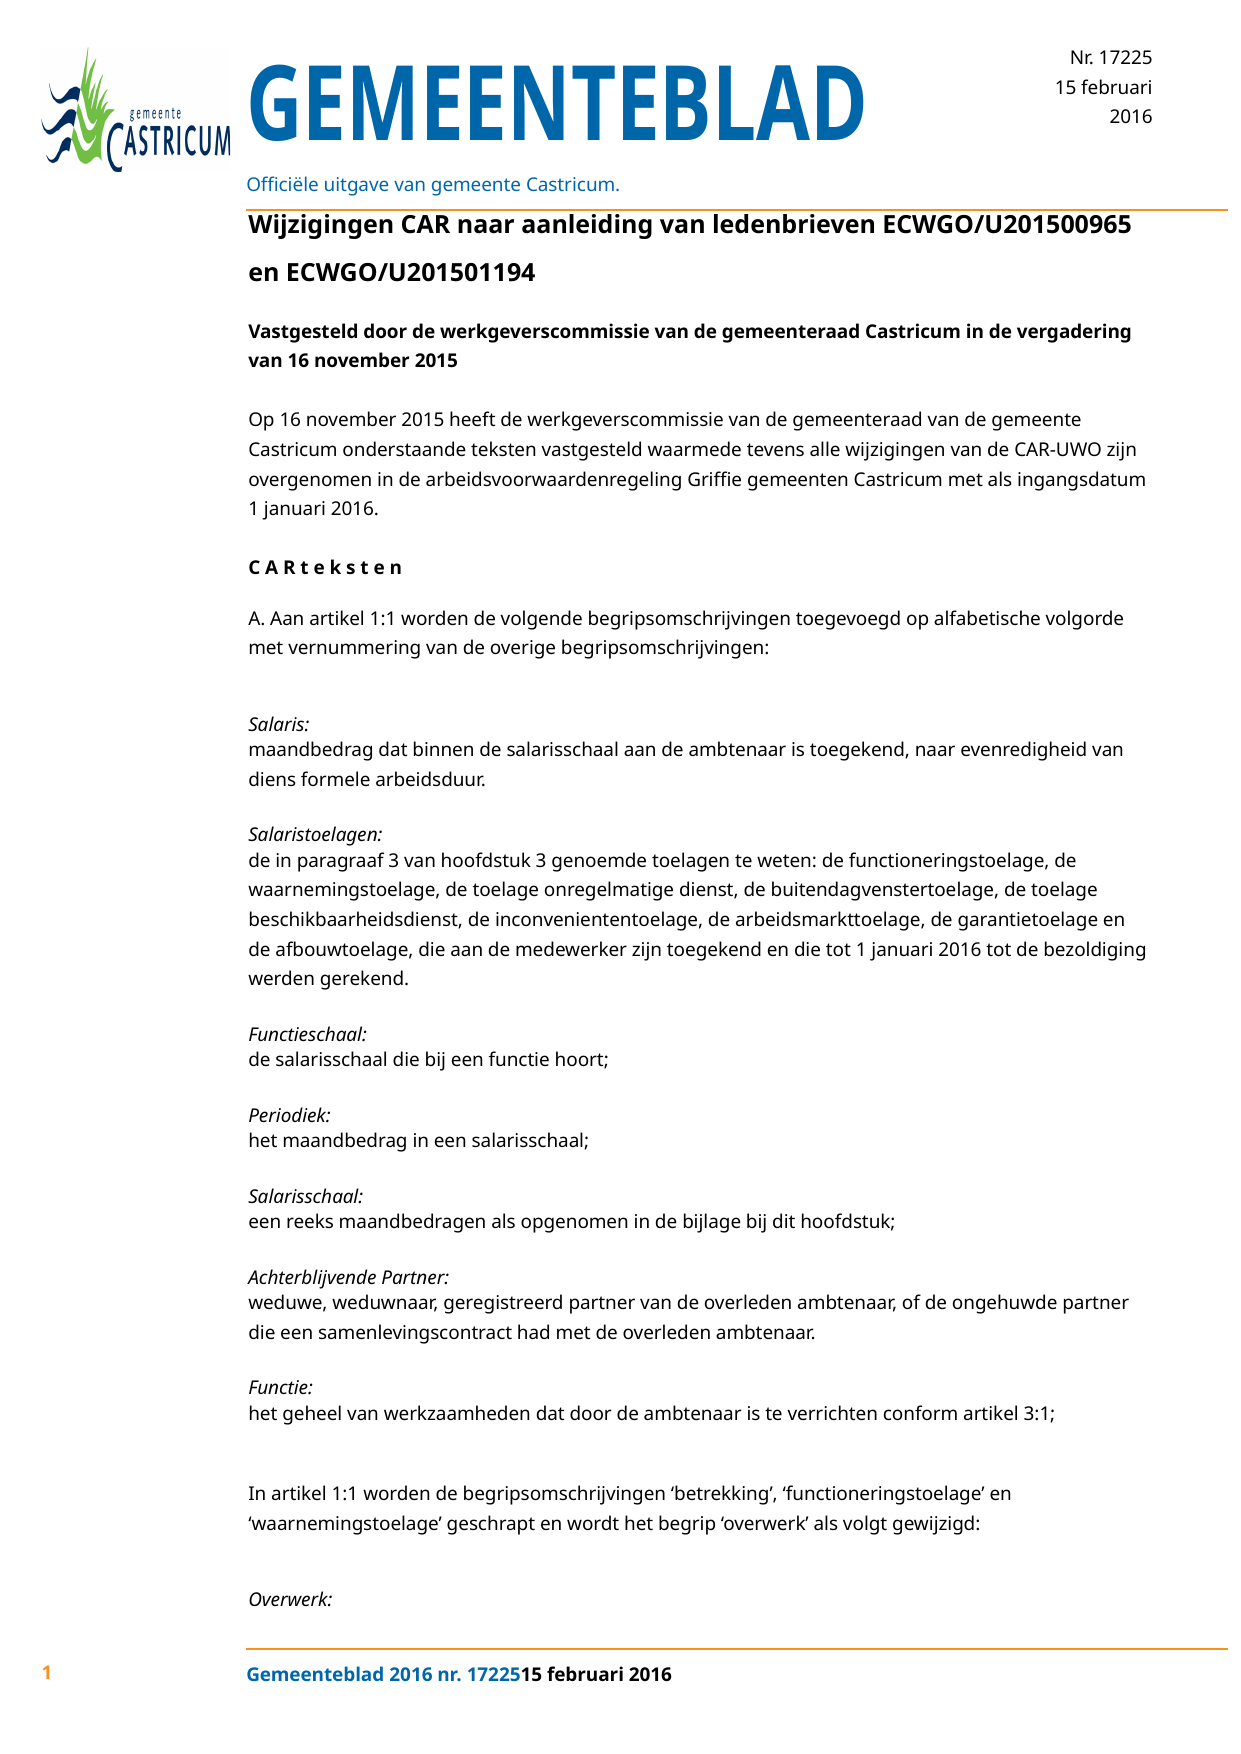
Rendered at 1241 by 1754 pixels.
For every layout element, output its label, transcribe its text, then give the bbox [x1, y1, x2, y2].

text Salaris: [248, 711, 1152, 736]
text Periodiek: [248, 1102, 1152, 1127]
text Salaristoelagen: [248, 821, 1152, 847]
text A. Aan artikel 1:1 worden de volgende begripsomschrijvingen toegevoegd op alfabetische volgorde met vernummering van de overige begripsomschrijvingen: [248, 605, 1152, 660]
text Wijzigingen CAR naar aanleiding van ledenbrieven ECWGO/U201500965 en ECWGO/U201501194 [248, 211, 1152, 288]
text Overwerk: [248, 1586, 1152, 1612]
text het maandbedrag in een salarisschaal; [248, 1127, 1152, 1153]
text de in paragraaf 3 van hoofdstuk 3 genoemde toelagen te weten: de functioneringstoelage, de waarnemingstoelage, de toelage onregelmatige dienst, de buitendagvenstertoelage, de toelage beschikbaarheidsdienst, de inconveniententoelage, de arbeidsmarkttoelage, de garantietoelage en de afbouwtoelage, die aan de medewerker zijn toegekend en die tot 1 januari 2016 tot de bezoldiging werden gerekend. [248, 847, 1152, 991]
picture [41, 47, 231, 172]
text Achterblijvende Partner: [248, 1264, 1152, 1289]
text Functieschaal: [248, 1021, 1152, 1046]
text de salarisschaal die bij een functie hoort; [248, 1046, 1152, 1072]
text maandbedrag dat binnen de salarisschaal aan de ambtenaar is toegekend, naar evenredigheid van diens formele arbeidsduur. [248, 736, 1152, 792]
text Salarisschaal: [248, 1183, 1152, 1208]
text Op 16 november 2015 heeft de werkgeverscommissie van de gemeenteraad van de gemeente Castricum onderstaande teksten vastgesteld waarmede tevens alle wijzigingen van de CAR-UWO zijn overgenomen in de arbeidsvoorwaardenregeling Griffie gemeenten Castricum met als ingangsdatum 1 januari 2016. [248, 407, 1152, 521]
text een reeks maandbedragen als opgenomen in de bijlage bij dit hoofdstuk; [248, 1208, 1152, 1234]
text het geheel van werkzaamheden dat door de ambtenaar is te verrichten conform artikel 3:1; [248, 1400, 1152, 1426]
text weduwe, weduwnaar, geregistreerd partner van de overleden ambtenaar, of de ongehuwde partner die een samenlevingscontract had met de overleden ambtenaar. [248, 1289, 1152, 1345]
text In artikel 1:1 worden de begripsomschrijvingen ‘betrekking’, ‘functioneringstoelage’ en ‘waarnemingstoelage’ geschrapt en wordt het begrip ‘overwerk’ als volgt gewijzigd: [248, 1480, 1152, 1536]
text C A R t e k s t e n [248, 554, 1152, 580]
text Vastgesteld door de werkgeverscommissie van de gemeenteraad Castricum in de vergadering van 16 november 2015 [248, 318, 1152, 373]
text Functie: [248, 1374, 1152, 1400]
